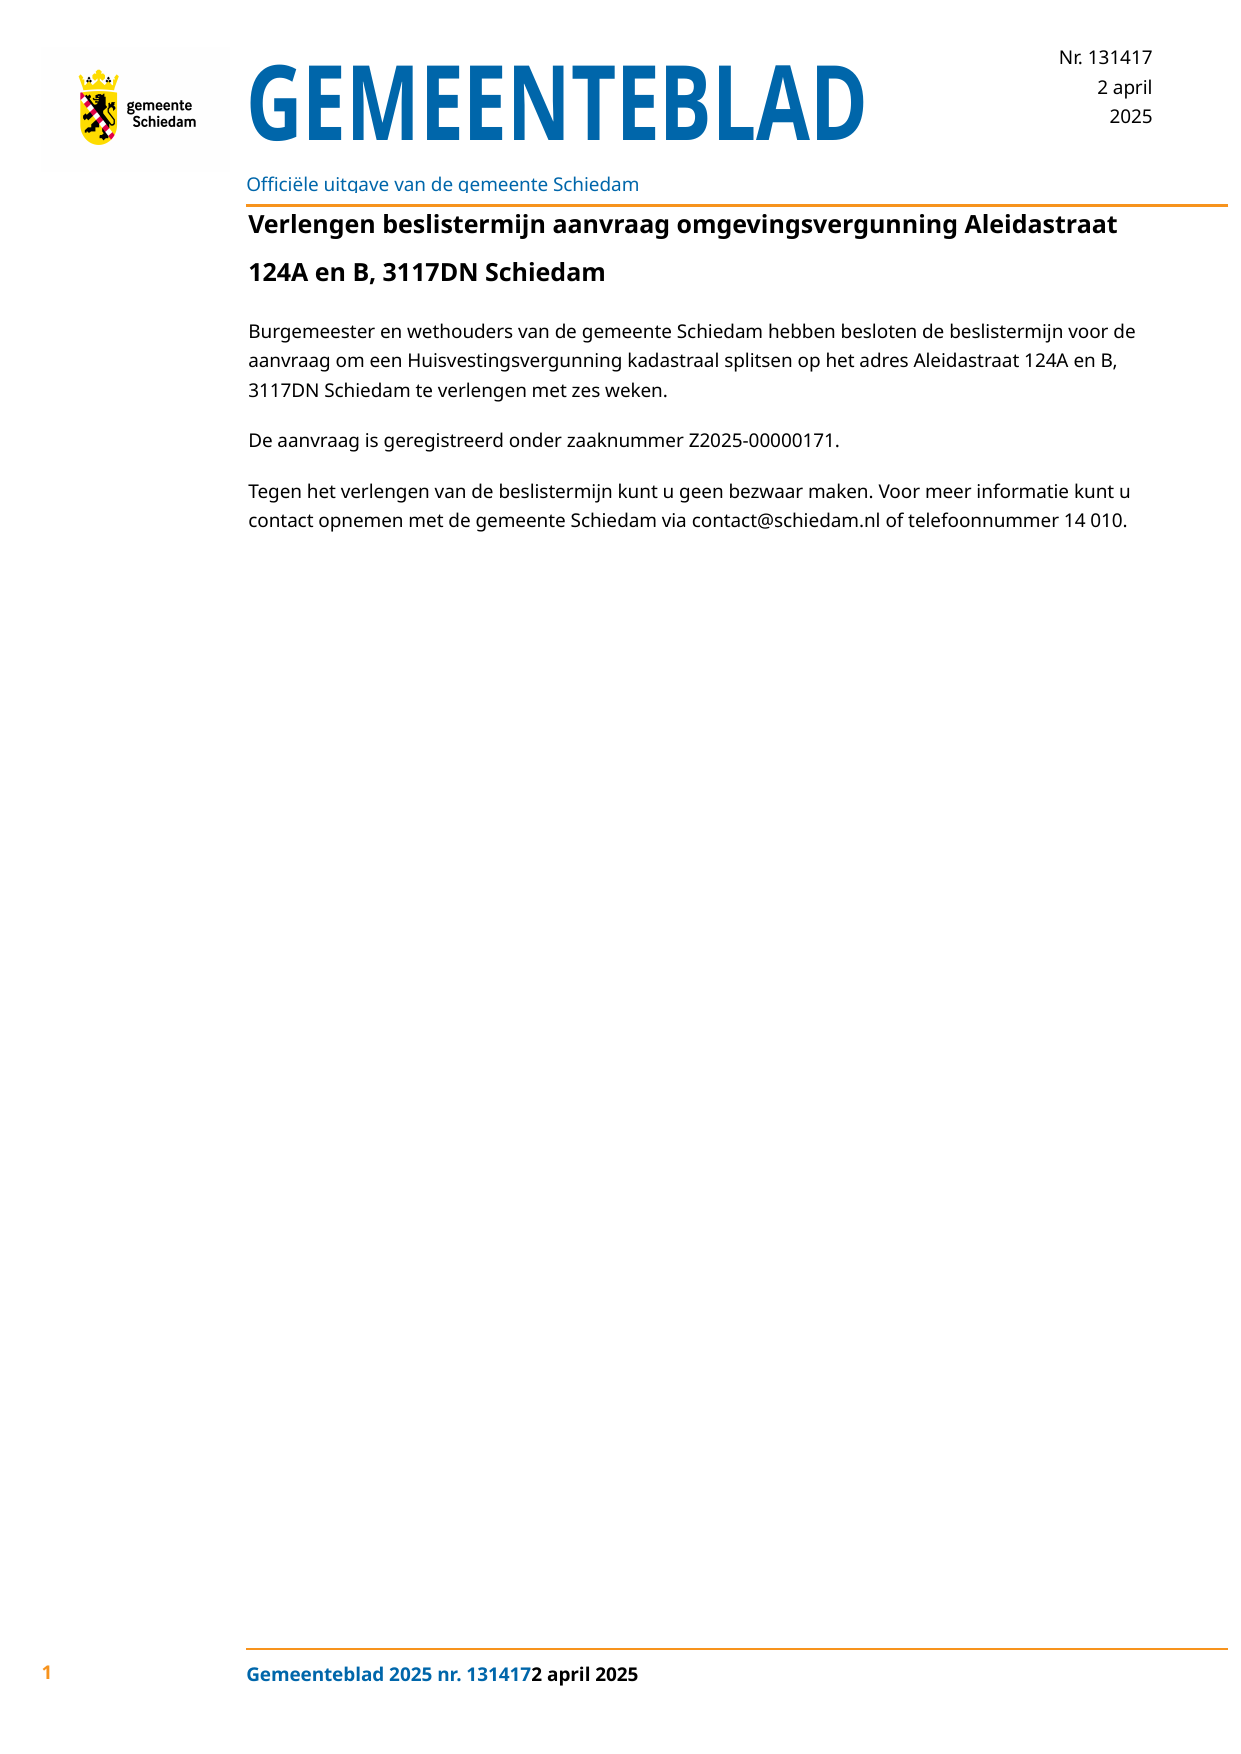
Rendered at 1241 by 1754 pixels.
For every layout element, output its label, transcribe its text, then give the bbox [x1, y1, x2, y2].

text Verlengen beslistermijn aanvraag omgevingsvergunning Aleidastraat 124A en B, 3117DN Schiedam [248, 207, 1152, 288]
text De aanvraag is geregistreerd onder zaaknummer Z2025-00000171. [248, 427, 1152, 453]
text Burgemeester en wethouders van de gemeente Schiedam hebben besloten de beslistermijn voor de aanvraag om een Huisvestingsvergunning kadastraal splitsen op het adres Aleidastraat 124A en B, 3117DN Schiedam te verlengen met zes weken. [248, 318, 1152, 403]
picture [41, 47, 231, 172]
text Tegen het verlengen van de beslistermijn kunt u geen bezwaar maken. Voor meer informatie kunt u contact opnemen met de gemeente Schiedam via contact@schiedam.nl of telefoonnummer 14 010. [248, 478, 1152, 533]
